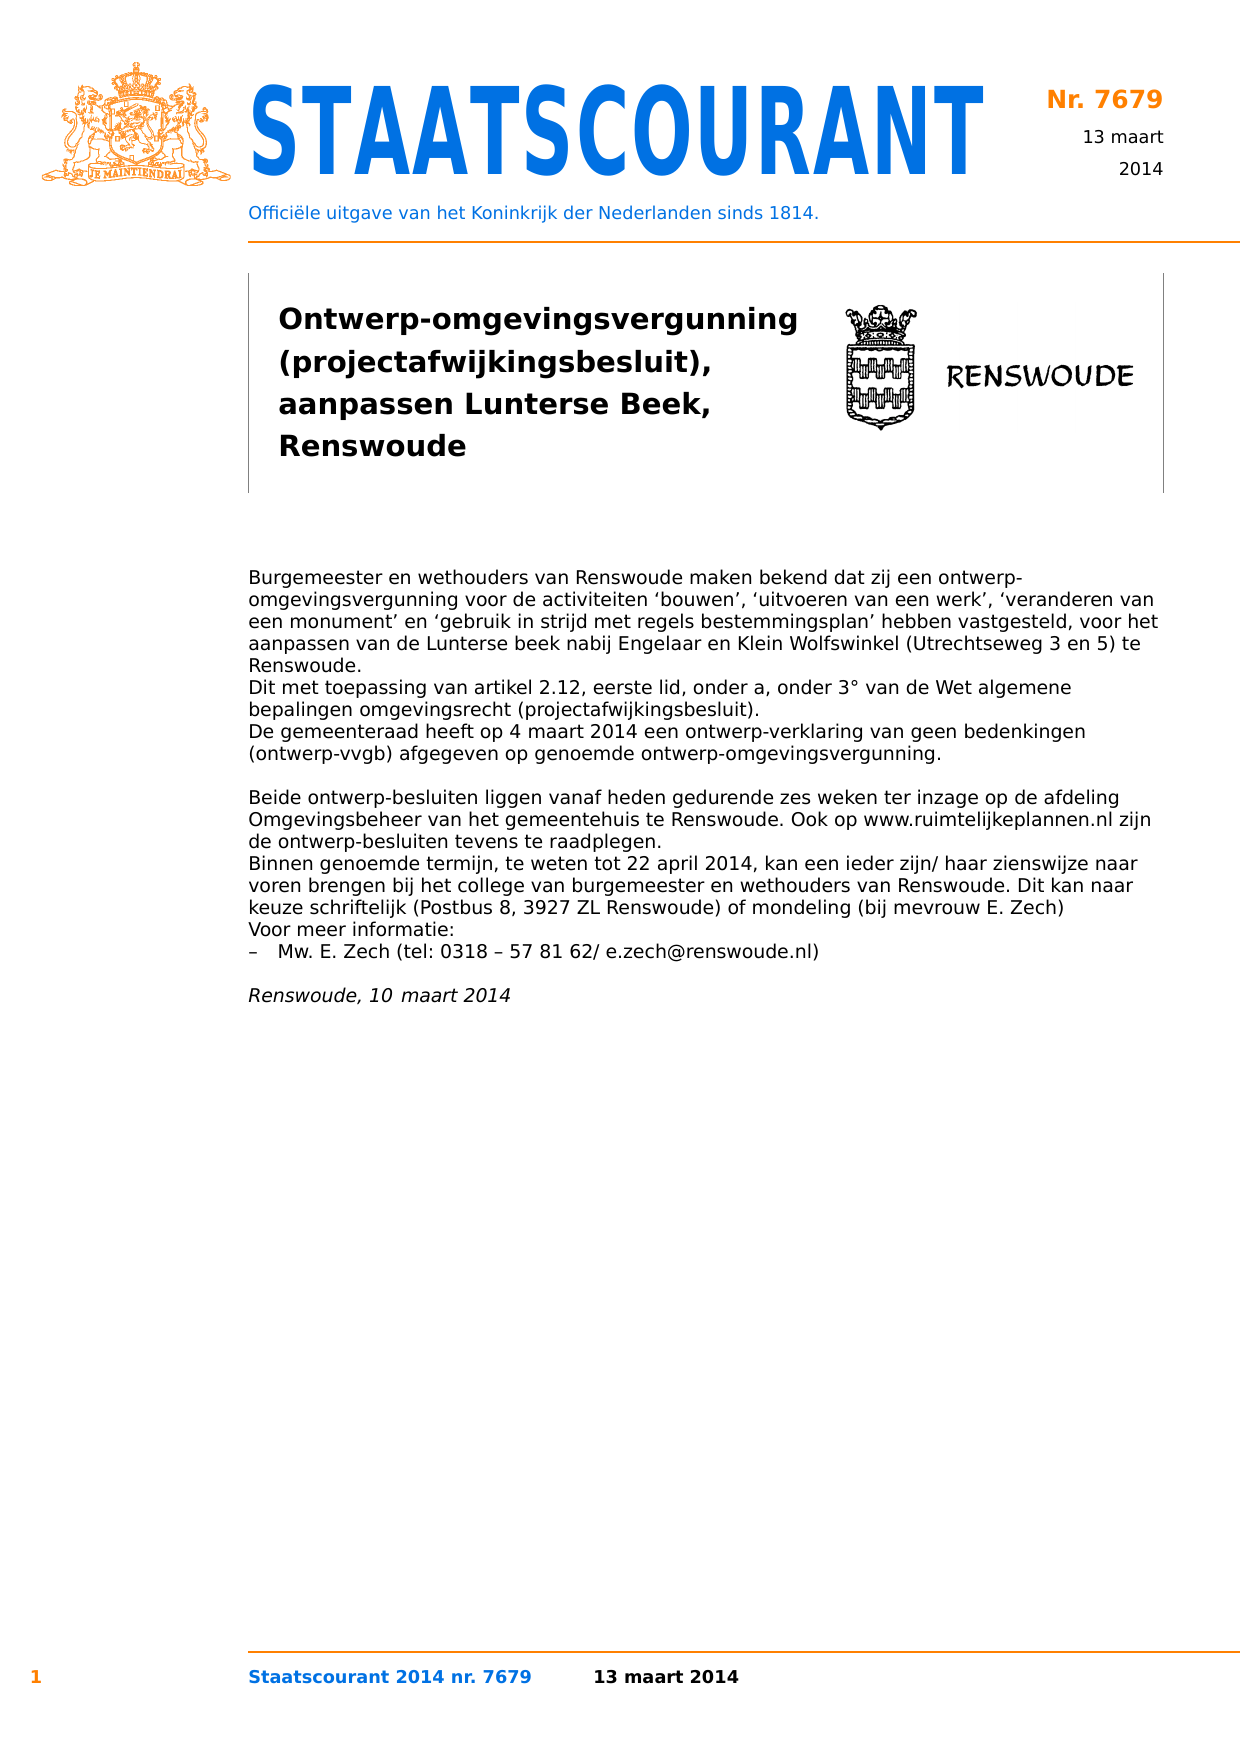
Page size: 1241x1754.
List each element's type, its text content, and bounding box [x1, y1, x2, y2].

text – Mw. E. Zech (tel: 0318 – 57 81 62/ e.zech@renswoude.nl) [248, 941, 1163, 963]
subtitle Ontwerp-omgevingsvergunning (projectafwijkingsbesluit), aanpassen Lunterse Beek, Renswoude [249, 273, 1163, 493]
text Beide ontwerp-besluiten liggen vanaf heden gedurende zes weken ter inzage op de afdeling Omgevingsbeheer van het gemeentehuis te Renswoude. Ook op www.ruimtelijkeplannen.nl zijn de ontwerp-besluiten tevens te raadplegen. [248, 787, 1163, 853]
text Voor meer informatie: [248, 919, 1163, 941]
picture [41, 62, 231, 186]
table_cell 13 maart [998, 121, 1240, 153]
table_header STAATSCOURANT [248, 62, 998, 203]
text Binnen genoemde termijn, te weten tot 22 april 2014, kan een ieder zijn/ haar zienswijze naar voren brengen bij het college van burgemeester en wethouders van Renswoude. Dit kan naar keuze schriftelijk (Postbus 8, 3927 ZL Renswoude) of mondeling (bij mevrouw E. Zech) [248, 853, 1163, 919]
text Burgemeester en wethouders van Renswoude maken bekend dat zij een ontwerp-omgevingsvergunning voor de activiteiten ‘bouwen’, ‘uitvoeren van een werk’, ‘veranderen van een monument’ en ‘gebruik in strijd met regels bestemmingsplan’ hebben vastgesteld, voor het aanpassen van de Lunterse beek nabij Engelaar en Klein Wolfswinkel (Utrechtseweg 3 en 5) te Renswoude. [248, 567, 1163, 677]
text De gemeenteraad heeft op 4 maart 2014 een ontwerp-verklaring van geen bedenkingen (ontwerp-vvgb) afgegeven op genoemde ontwerp-omgevingsvergunning. [248, 721, 1163, 765]
table_header [25, 62, 248, 241]
table_cell Officiële uitgave van het Koninkrijk der Nederlanden sinds 1814. [248, 203, 1240, 241]
text Dit met toepassing van artikel 2.12, eerste lid, onder a, onder 3° van de Wet algemene bepalingen omgevingsrecht (projectafwijkingsbesluit). [248, 677, 1163, 721]
table_cell 2014 [998, 153, 1240, 203]
table_header Nr. 7679 [998, 62, 1240, 121]
picture [844, 302, 1134, 433]
text Renswoude, 10 maart 2014 [248, 984, 1163, 1006]
